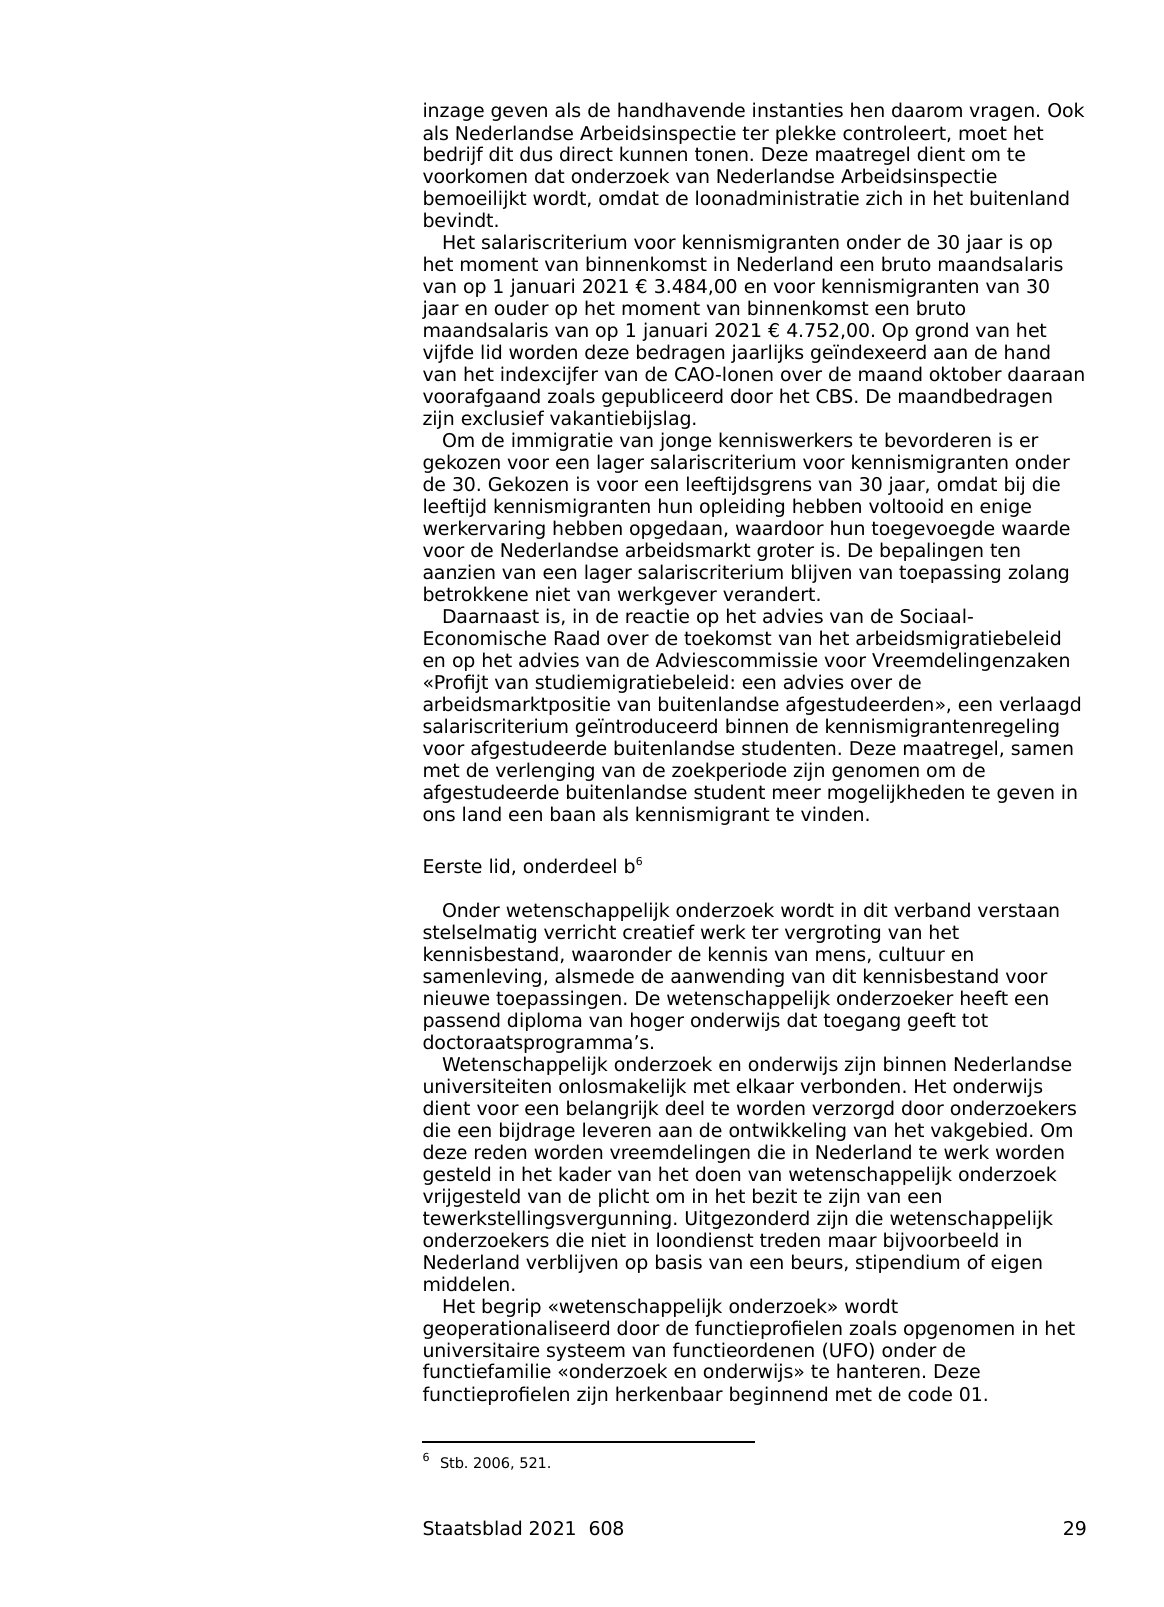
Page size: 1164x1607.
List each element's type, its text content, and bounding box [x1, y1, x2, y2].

text Daarnaast is, in de reactie op het advies van de Sociaal-Economische Raad over de toekomst van het arbeidsmigratiebeleid en op het advies van de Adviescommissie voor Vreemdelingenzaken «Profijt van studiemigratiebeleid: een advies over de arbeidsmarktpositie van buitenlandse afgestudeerden», een verlaagd salariscriterium geïntroduceerd binnen de kennismigrantenregeling voor afgestudeerde buitenlandse studenten. Deze maatregel, samen met de verlenging van de zoekperiode zijn genomen om de afgestudeerde buitenlandse student meer mogelijkheden te geven in ons land een baan als kennismigrant te vinden. [422, 606, 1087, 826]
text Onder wetenschappelijk onderzoek wordt in dit verband verstaan stelselmatig verricht creatief werk ter vergroting van het kennisbestand, waaronder de kennis van mens, cultuur en samenleving, alsmede de aanwending van dit kennisbestand voor nieuwe toepassingen. De wetenschappelijk onderzoeker heeft een passend diploma van hoger onderwijs dat toegang geeft tot doctoraatsprogramma’s. [422, 900, 1087, 1054]
text Het salariscriterium voor kennismigranten onder de 30 jaar is op het moment van binnenkomst in Nederland een bruto maandsalaris van op 1 januari 2021 € 3.484,00 en voor kennismigranten van 30 jaar en ouder op het moment van binnenkomst een bruto maandsalaris van op 1 januari 2021 € 4.752,00. Op grond van het vijfde lid worden deze bedragen jaarlijks geïndexeerd aan de hand van het indexcijfer van de CAO-lonen over de maand oktober daaraan voorafgaand zoals gepubliceerd door het CBS. De maandbedragen zijn exclusief vakantiebijslag. [422, 232, 1087, 430]
text Wetenschappelijk onderzoek en onderwijs zijn binnen Nederlandse universiteiten onlosmakelijk met elkaar verbonden. Het onderwijs dient voor een belangrijk deel te worden verzorgd door onderzoekers die een bijdrage leveren aan de ontwikkeling van het vakgebied. Om deze reden worden vreemdelingen die in Nederland te werk worden gesteld in het kader van het doen van wetenschappelijk onderzoek vrijgesteld van de plicht om in het bezit te zijn van een tewerkstellingsvergunning. Uitgezonderd zijn die wetenschappelijk onderzoekers die niet in loondienst treden maar bijvoorbeeld in Nederland verblijven op basis van een beurs, stipendium of eigen middelen. [422, 1054, 1087, 1296]
text inzage geven als de handhavende instanties hen daarom vragen. Ook als Nederlandse Arbeidsinspectie ter plekke controleert, moet het bedrijf dit dus direct kunnen tonen. Deze maatregel dient om te voorkomen dat onderzoek van Nederlandse Arbeidsinspectie bemoeilijkt wordt, omdat de loonadministratie zich in het buitenland bevindt. [422, 100, 1087, 232]
subtitle Eerste lid, onderdeel b [422, 856, 1087, 878]
text Stb. 2006, 521. [422, 1451, 1087, 1473]
text Het begrip «wetenschappelijk onderzoek» wordt geoperationaliseerd door de functieprofielen zoals opgenomen in het universitaire systeem van functieordenen (UFO) onder de functiefamilie «onderzoek en onderwijs» te hanteren. Deze functieprofielen zijn herkenbaar beginnend met de code 01. [422, 1296, 1087, 1405]
text Om de immigratie van jonge kenniswerkers te bevorderen is er gekozen voor een lager salariscriterium voor kennismigranten onder de 30. Gekozen is voor een leeftijdsgrens van 30 jaar, omdat bij die leeftijd kennismigranten hun opleiding hebben voltooid en enige werkervaring hebben opgedaan, waardoor hun toegevoegde waarde voor de Nederlandse arbeidsmarkt groter is. De bepalingen ten aanzien van een lager salariscriterium blijven van toepassing zolang betrokkene niet van werkgever verandert. [422, 430, 1087, 606]
